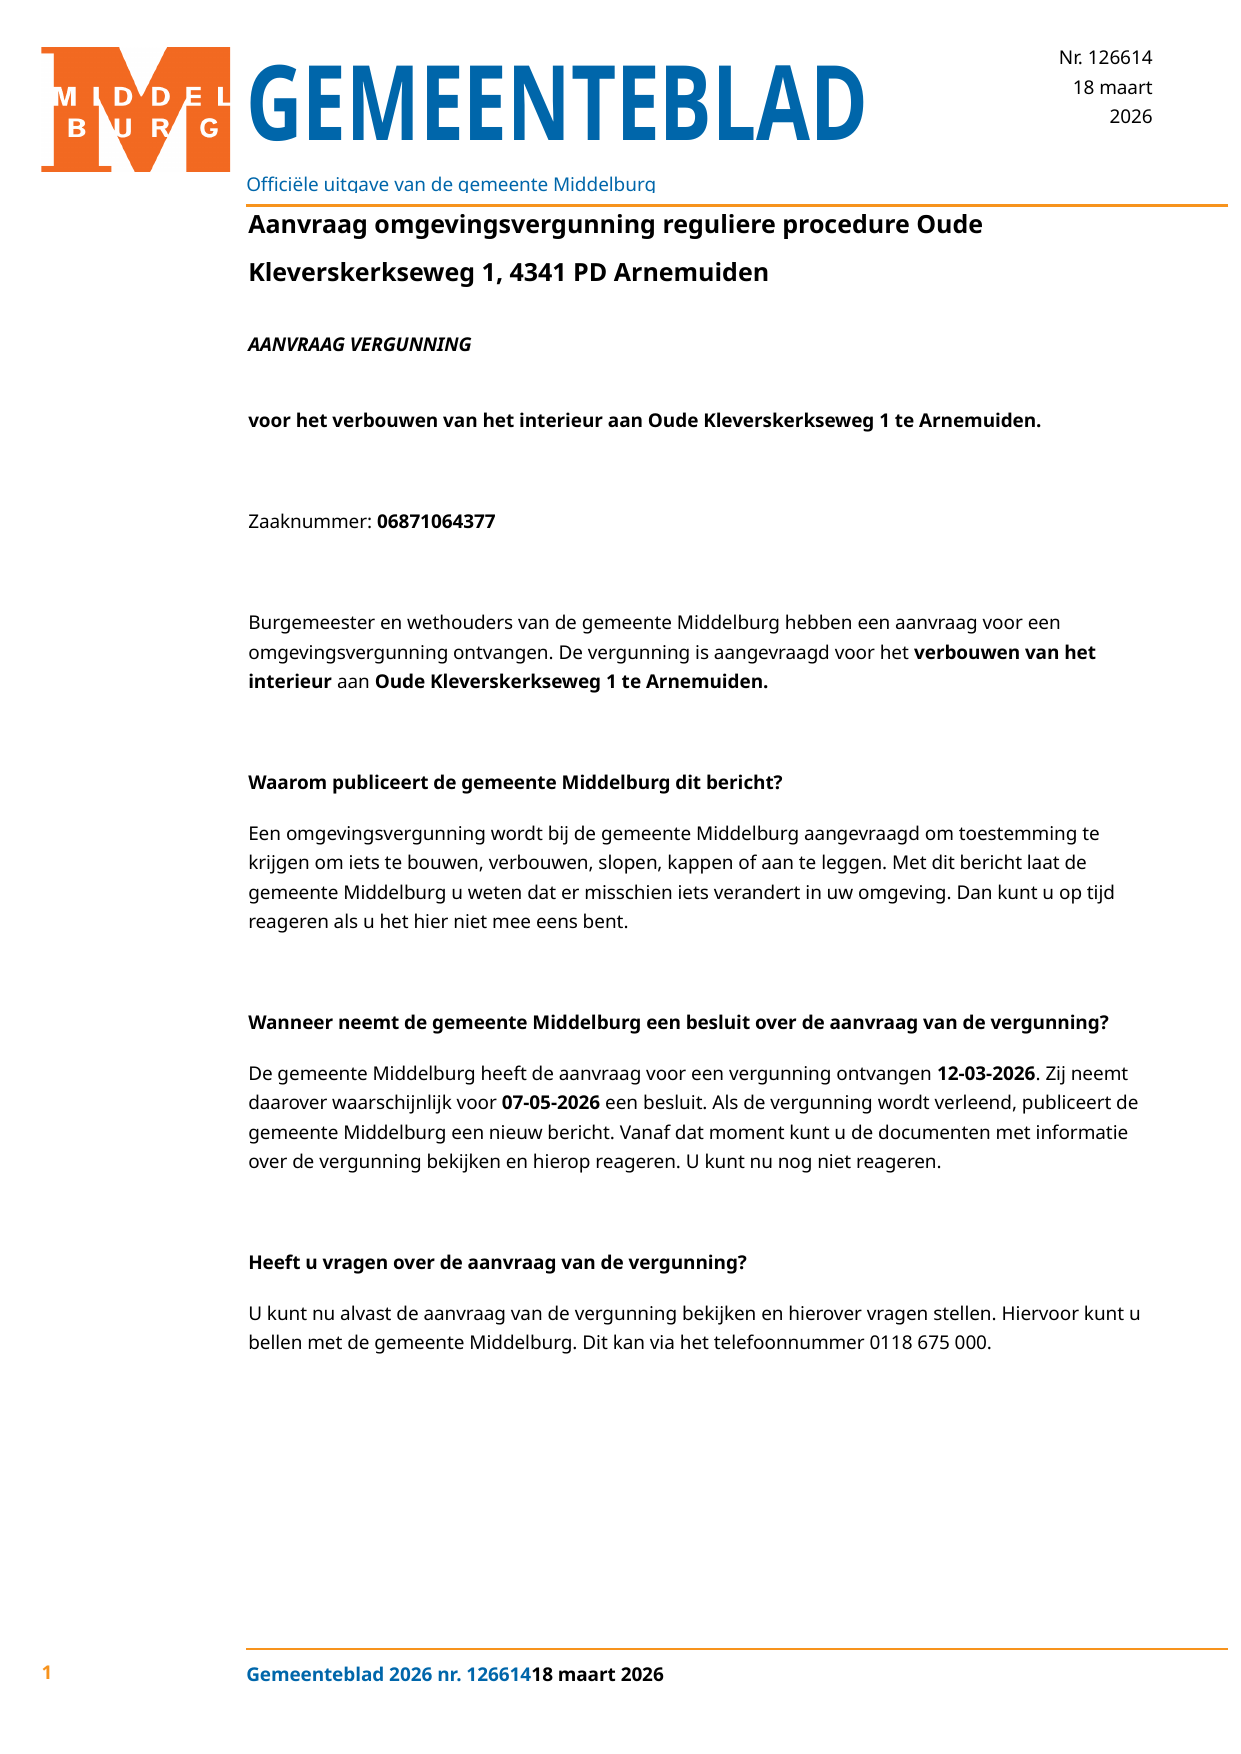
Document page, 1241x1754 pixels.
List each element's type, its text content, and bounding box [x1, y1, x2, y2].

text AANVRAAG VERGUNNING [248, 331, 1152, 357]
text Aanvraag omgevingsvergunning reguliere procedure Oude Kleverskerkseweg 1, 4341 PD Arnemuiden [248, 207, 1152, 288]
text Zaaknummer: 06871064377 [248, 508, 1152, 534]
text Een omgevingsvergunning wordt bij de gemeente Middelburg aangevraagd om toestemming te krijgen om iets te bouwen, verbouwen, slopen, kappen of aan te leggen. Met dit bericht laat de gemeente Middelburg u weten dat er misschien iets verandert in uw omgeving. Dan kunt u op tijd reageren als u het hier niet mee eens bent. [248, 820, 1152, 934]
text U kunt nu alvast de aanvraag van de vergunning bekijken en hierover vragen stellen. Hiervoor kunt u bellen met de gemeente Middelburg. Dit kan via het telefoonnummer 0118 675 000. [248, 1300, 1152, 1355]
text De gemeente Middelburg heeft de aanvraag voor een vergunning ontvangen 12-03-2026. Zij neemt daarover waarschijnlijk voor 07-05-2026 een besluit. Als de vergunning wordt verleend, publiceert de gemeente Middelburg een nieuw bericht. Vanaf dat moment kunt u de documenten met informatie over de vergunning bekijken en hierop reageren. U kunt nu nog niet reageren. [248, 1060, 1152, 1174]
text Burgemeester en wethouders van de gemeente Middelburg hebben een aanvraag voor een omgevingsvergunning ontvangen. De vergunning is aangevraagd voor het verbouwen van het interieur aan Oude Kleverskerkseweg 1 te Arnemuiden. [248, 609, 1152, 694]
text Waarom publiceert de gemeente Middelburg dit bericht? [248, 769, 1152, 795]
picture [41, 47, 231, 172]
text Heeft u vragen over de aanvraag van de vergunning? [248, 1249, 1152, 1275]
text voor het verbouwen van het interieur aan Oude Kleverskerkseweg 1 te Arnemuiden. [248, 408, 1152, 433]
text Wanneer neemt de gemeente Middelburg een besluit over de aanvraag van de vergunning? [248, 1009, 1152, 1035]
